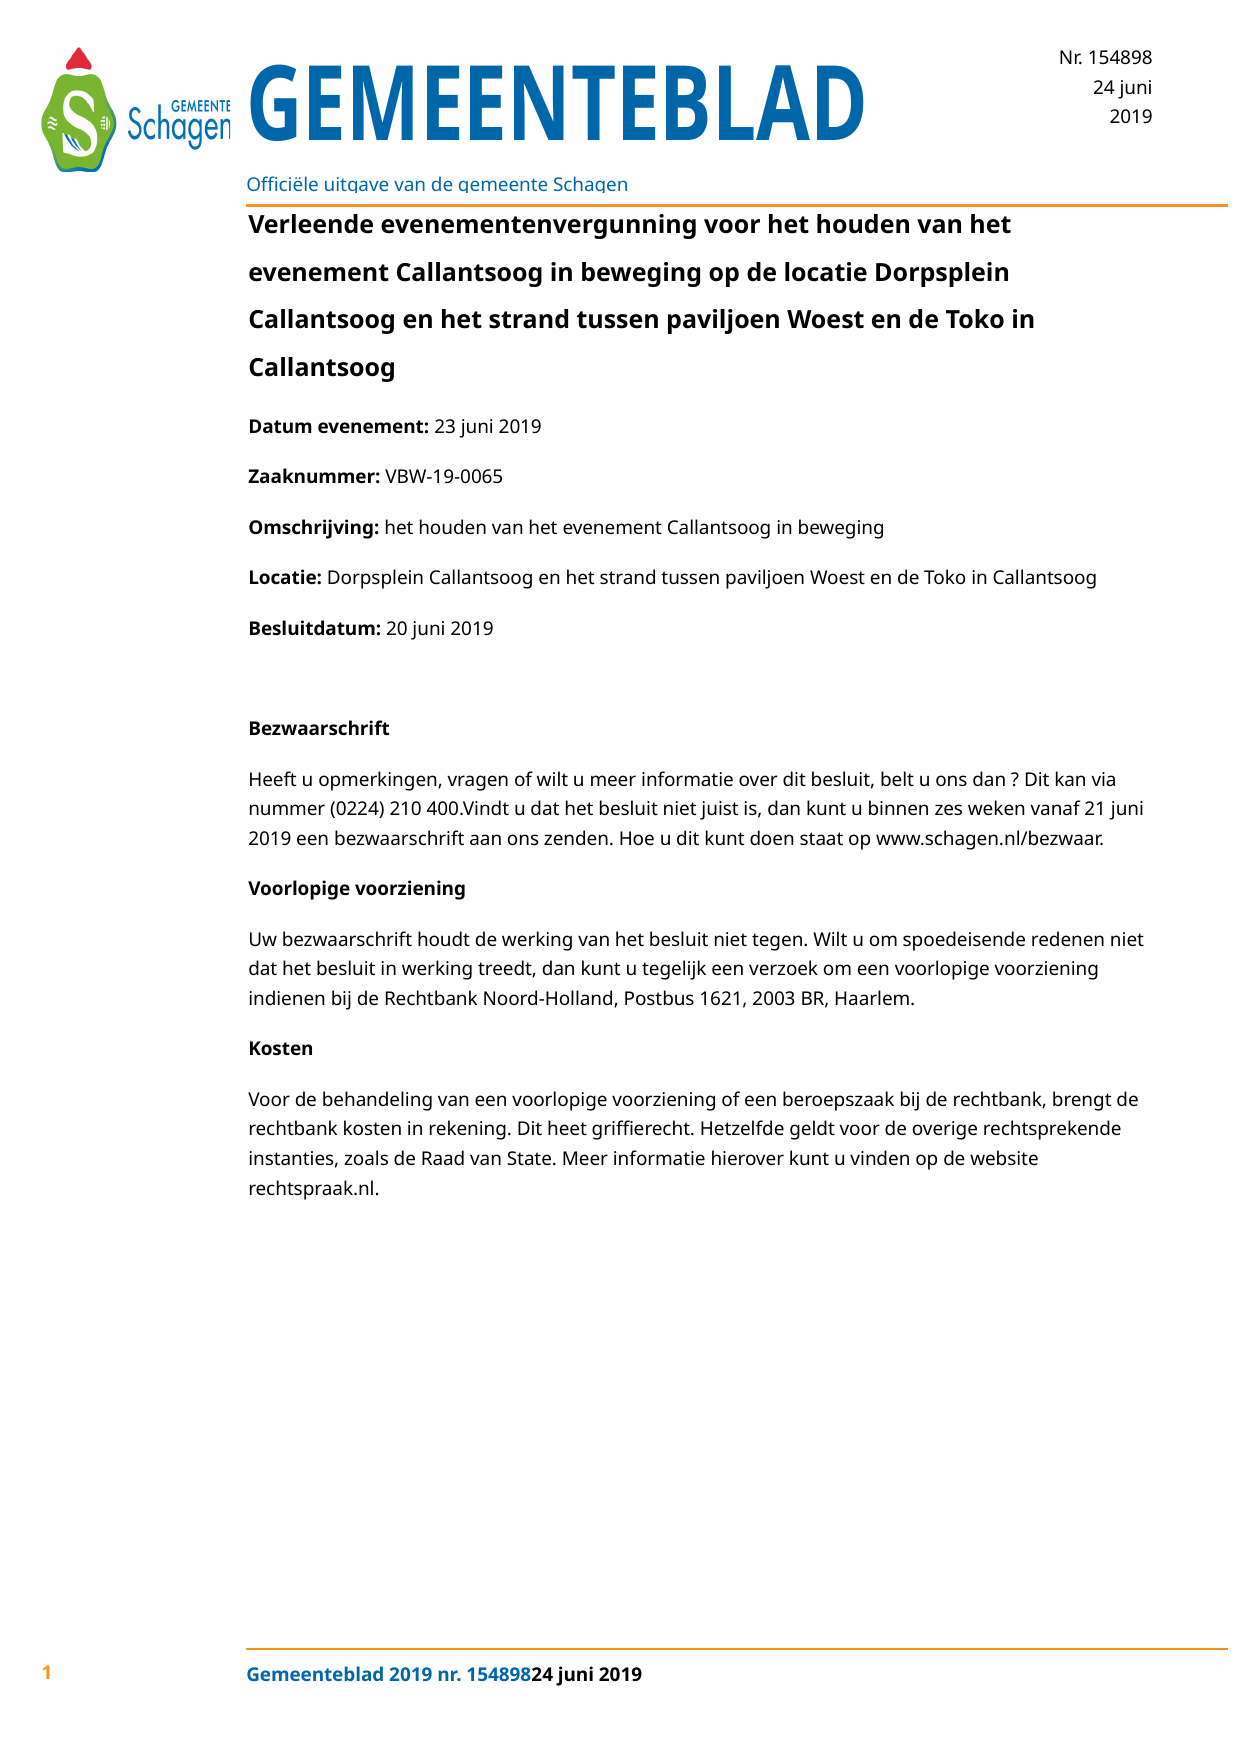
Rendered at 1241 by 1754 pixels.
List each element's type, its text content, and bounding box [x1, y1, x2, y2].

text Uw bezwaarschrift houdt de werking van het besluit niet tegen. Wilt u om spoedeisende redenen niet dat het besluit in werking treedt, dan kunt u tegelijk een verzoek om een voorlopige voorziening indienen bij de Rechtbank Noord-Holland, Postbus 1621, 2003 BR, Haarlem. [248, 926, 1152, 1011]
picture [41, 47, 231, 172]
text Kosten [248, 1036, 1152, 1061]
text Verleende evenementenvergunning voor het houden van het evenement Callantsoog in beweging op de locatie Dorpsplein Callantsoog en het strand tussen paviljoen Woest en de Toko in Callantsoog [248, 207, 1152, 384]
text Datum evenement: 23 juni 2019 [248, 413, 1152, 439]
text Omschrijving: het houden van het evenement Callantsoog in beweging [248, 514, 1152, 540]
text Voorlopige voorziening [248, 876, 1152, 901]
text Locatie: Dorpsplein Callantsoog en het strand tussen paviljoen Woest en de Toko in Callantsoog [248, 564, 1152, 590]
text Heeft u opmerkingen, vragen of wilt u meer informatie over dit besluit, belt u ons dan ? Dit kan via nummer (0224) 210 400.Vindt u dat het besluit niet juist is, dan kunt u binnen zes weken vanaf 21 juni 2019 een bezwaarschrift aan ons zenden. Hoe u dit kunt doen staat op www.schagen.nl/bezwaar. [248, 766, 1152, 851]
text Bezwaarschrift [248, 716, 1152, 741]
text Zaaknummer: VBW-19-0065 [248, 463, 1152, 489]
text Besluitdatum: 20 juni 2019 [248, 615, 1152, 641]
text Voor de behandeling van een voorlopige voorziening of een beroepszaak bij de rechtbank, brengt de rechtbank kosten in rekening. Dit heet griffierecht. Hetzelfde geldt voor de overige rechtsprekende instanties, zoals de Raad van State. Meer informatie hierover kunt u vinden op de website rechtspraak.nl. [248, 1086, 1152, 1201]
